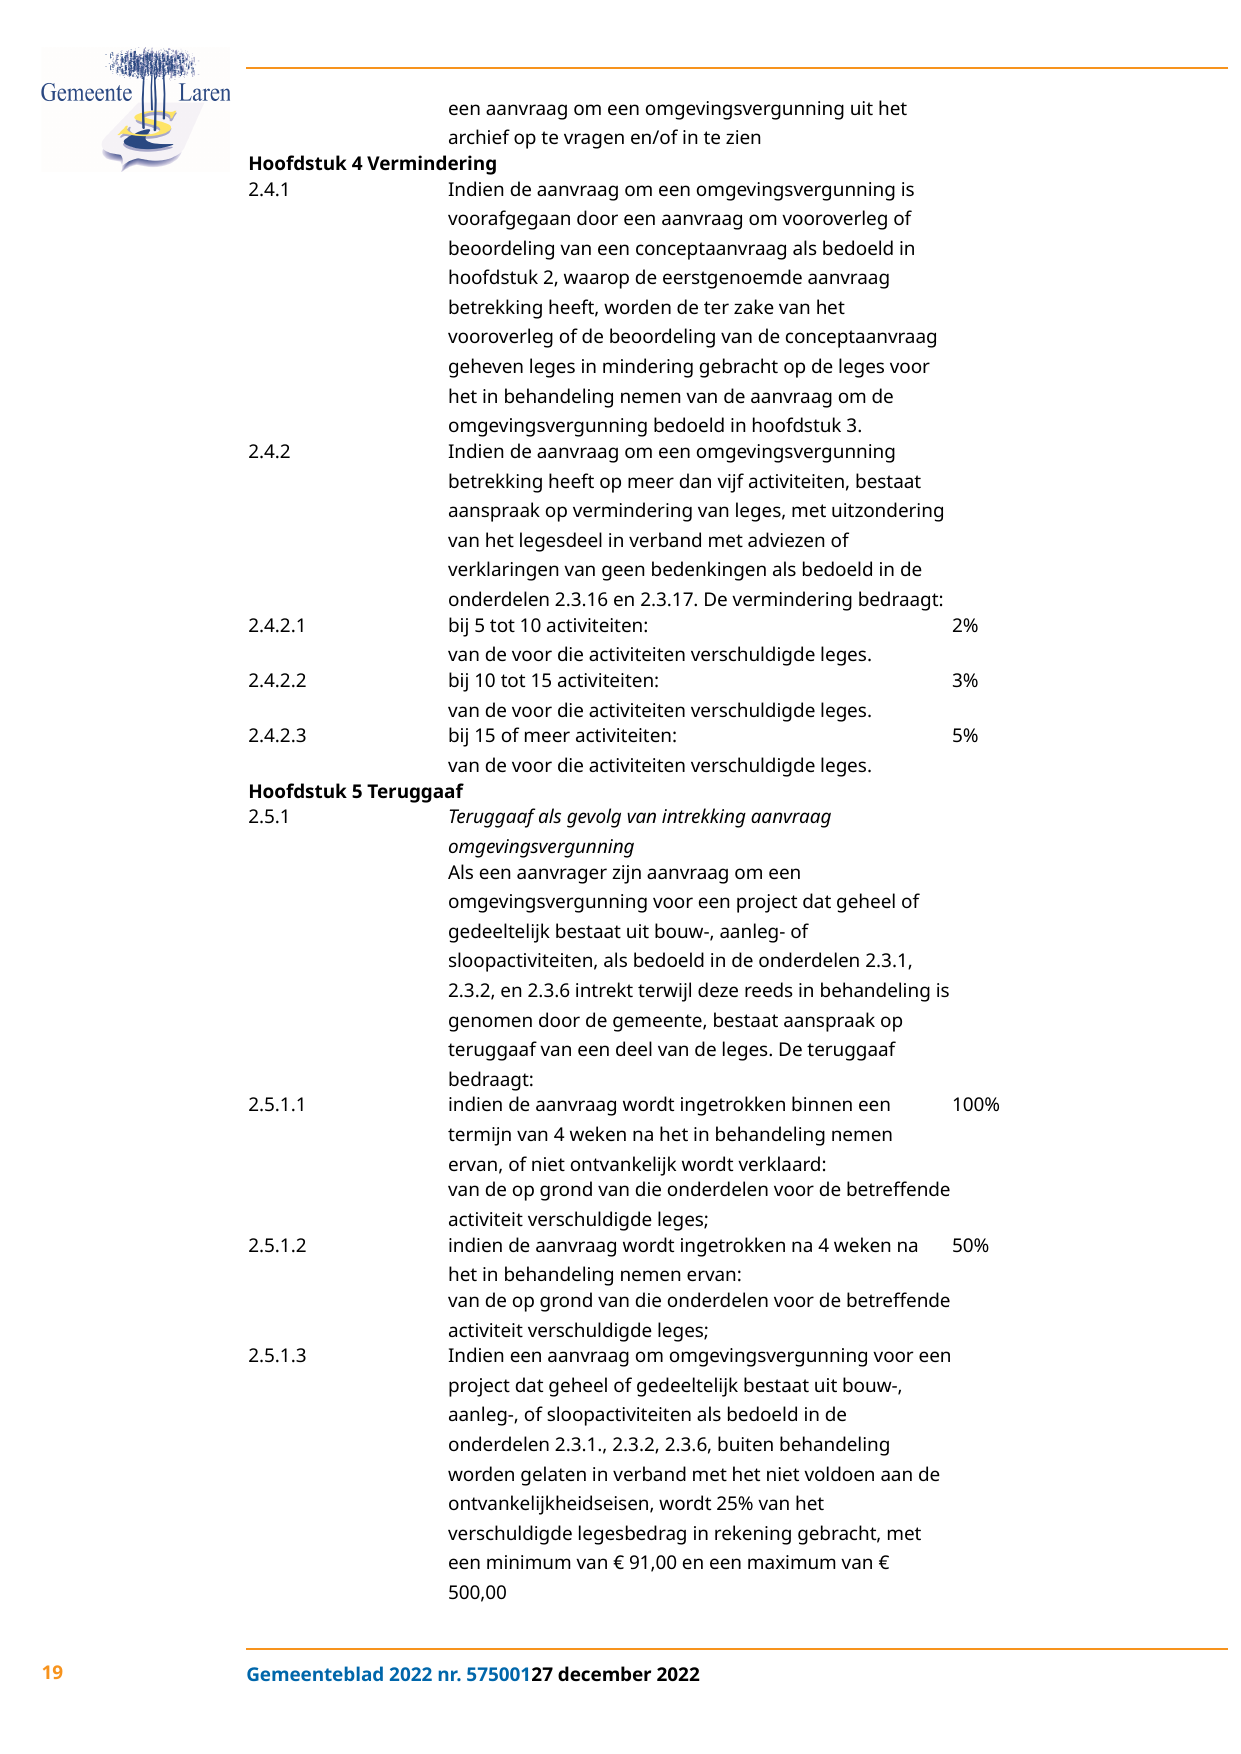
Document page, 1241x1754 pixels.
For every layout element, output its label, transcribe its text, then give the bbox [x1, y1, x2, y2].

table_cell van de op grond van die onderdelen voor de betreffende activiteit verschuldigde leges; [448, 1177, 952, 1232]
table_cell [952, 778, 1152, 803]
table_cell 2.4.2.1 [248, 612, 448, 667]
table_cell Indien de aanvraag om een omgevingsvergunning betrekking heeft op meer dan vijf activiteiten, bestaat aanspraak op vermindering van leges, met uitzondering van het legesdeel in verband met adviezen of verklaringen van geen bedenkingen als bedoeld in de onderdelen 2.3.16 en 2.3.17. De vermindering bedraagt: [448, 438, 952, 612]
table_cell [952, 176, 1152, 438]
table_cell Indien een aanvraag om omgevingsvergunning voor een project dat geheel of gedeeltelijk bestaat uit bouw-, aanleg-, of sloopactiviteiten als bedoeld in de onderdelen 2.3.1., 2.3.2, 2.3.6, buiten behandeling worden gelaten in verband met het niet voldoen aan de ontvankelijkheidseisen, wordt 25% van het verschuldigde legesbedrag in rekening gebracht, met een minimum van € 91,00 en een maximum van € 500,00 [448, 1343, 952, 1605]
table_cell Teruggaaf als gevolg van intrekking aanvraag omgevingsvergunning [448, 804, 952, 859]
table_cell [952, 859, 1152, 1092]
table_cell Als een aanvrager zijn aanvraag om een omgevingsvergunning voor een project dat geheel of gedeeltelijk bestaat uit bouw-, aanleg- of sloopactiviteiten, als bedoeld in de onderdelen 2.3.1, 2.3.2, en 2.3.6 intrekt terwijl deze reeds in behandeling is genomen door de gemeente, bestaat aanspraak op teruggaaf van een deel van de leges. De teruggaaf bedraagt: [448, 859, 952, 1092]
table_cell van de op grond van die onderdelen voor de betreffende activiteit verschuldigde leges; [448, 1287, 952, 1342]
table_cell [952, 150, 1152, 176]
table_cell [952, 804, 1152, 859]
table_cell indien de aanvraag wordt ingetrokken binnen een termijn van 4 weken na het in behandeling nemen ervan, of niet ontvankelijk wordt verklaard: [448, 1092, 952, 1177]
table_cell 100% [952, 1092, 1152, 1177]
table_cell bij 10 tot 15 activiteiten: van de voor die activiteiten verschuldigde leges. [448, 667, 952, 722]
table_cell [248, 1287, 448, 1342]
table_cell [248, 95, 448, 150]
table_cell Hoofdstuk 4 Vermindering [248, 150, 952, 176]
table_cell [952, 95, 1152, 150]
table_cell 2% [952, 612, 1152, 667]
table_cell Hoofdstuk 5 Teruggaaf [248, 778, 952, 803]
table_cell 2.4.2 [248, 438, 448, 612]
table_cell 2.5.1.2 [248, 1232, 448, 1287]
table_cell bij 5 tot 10 activiteiten: van de voor die activiteiten verschuldigde leges. [448, 612, 952, 667]
table_cell 2.5.1 [248, 804, 448, 859]
table_cell 50% [952, 1232, 1152, 1287]
table_cell [248, 859, 448, 1092]
table_cell een aanvraag om een omgevingsvergunning uit het archief op te vragen en/of in te zien [448, 95, 952, 150]
table_cell [952, 1343, 1152, 1605]
picture [41, 47, 231, 172]
table_cell 2.4.2.3 [248, 723, 448, 778]
table_cell 3% [952, 667, 1152, 722]
table_cell indien de aanvraag wordt ingetrokken na 4 weken na het in behandeling nemen ervan: [448, 1232, 952, 1287]
table_cell [952, 1177, 1152, 1232]
table_cell [952, 1287, 1152, 1342]
table_cell 2.4.1 [248, 176, 448, 438]
table_cell [248, 1177, 448, 1232]
table_cell Indien de aanvraag om een omgevingsvergunning is voorafgegaan door een aanvraag om vooroverleg of beoordeling van een conceptaanvraag als bedoeld in hoofdstuk 2, waarop de eerstgenoemde aanvraag betrekking heeft, worden de ter zake van het vooroverleg of de beoordeling van de conceptaanvraag geheven leges in mindering gebracht op de leges voor het in behandeling nemen van de aanvraag om de omgevingsvergunning bedoeld in hoofdstuk 3. [448, 176, 952, 438]
table_cell 2.5.1.3 [248, 1343, 448, 1605]
table_cell [952, 438, 1152, 612]
table_cell 2.4.2.2 [248, 667, 448, 722]
table_cell 5% [952, 723, 1152, 778]
table_cell 2.5.1.1 [248, 1092, 448, 1177]
table_cell bij 15 of meer activiteiten: van de voor die activiteiten verschuldigde leges. [448, 723, 952, 778]
